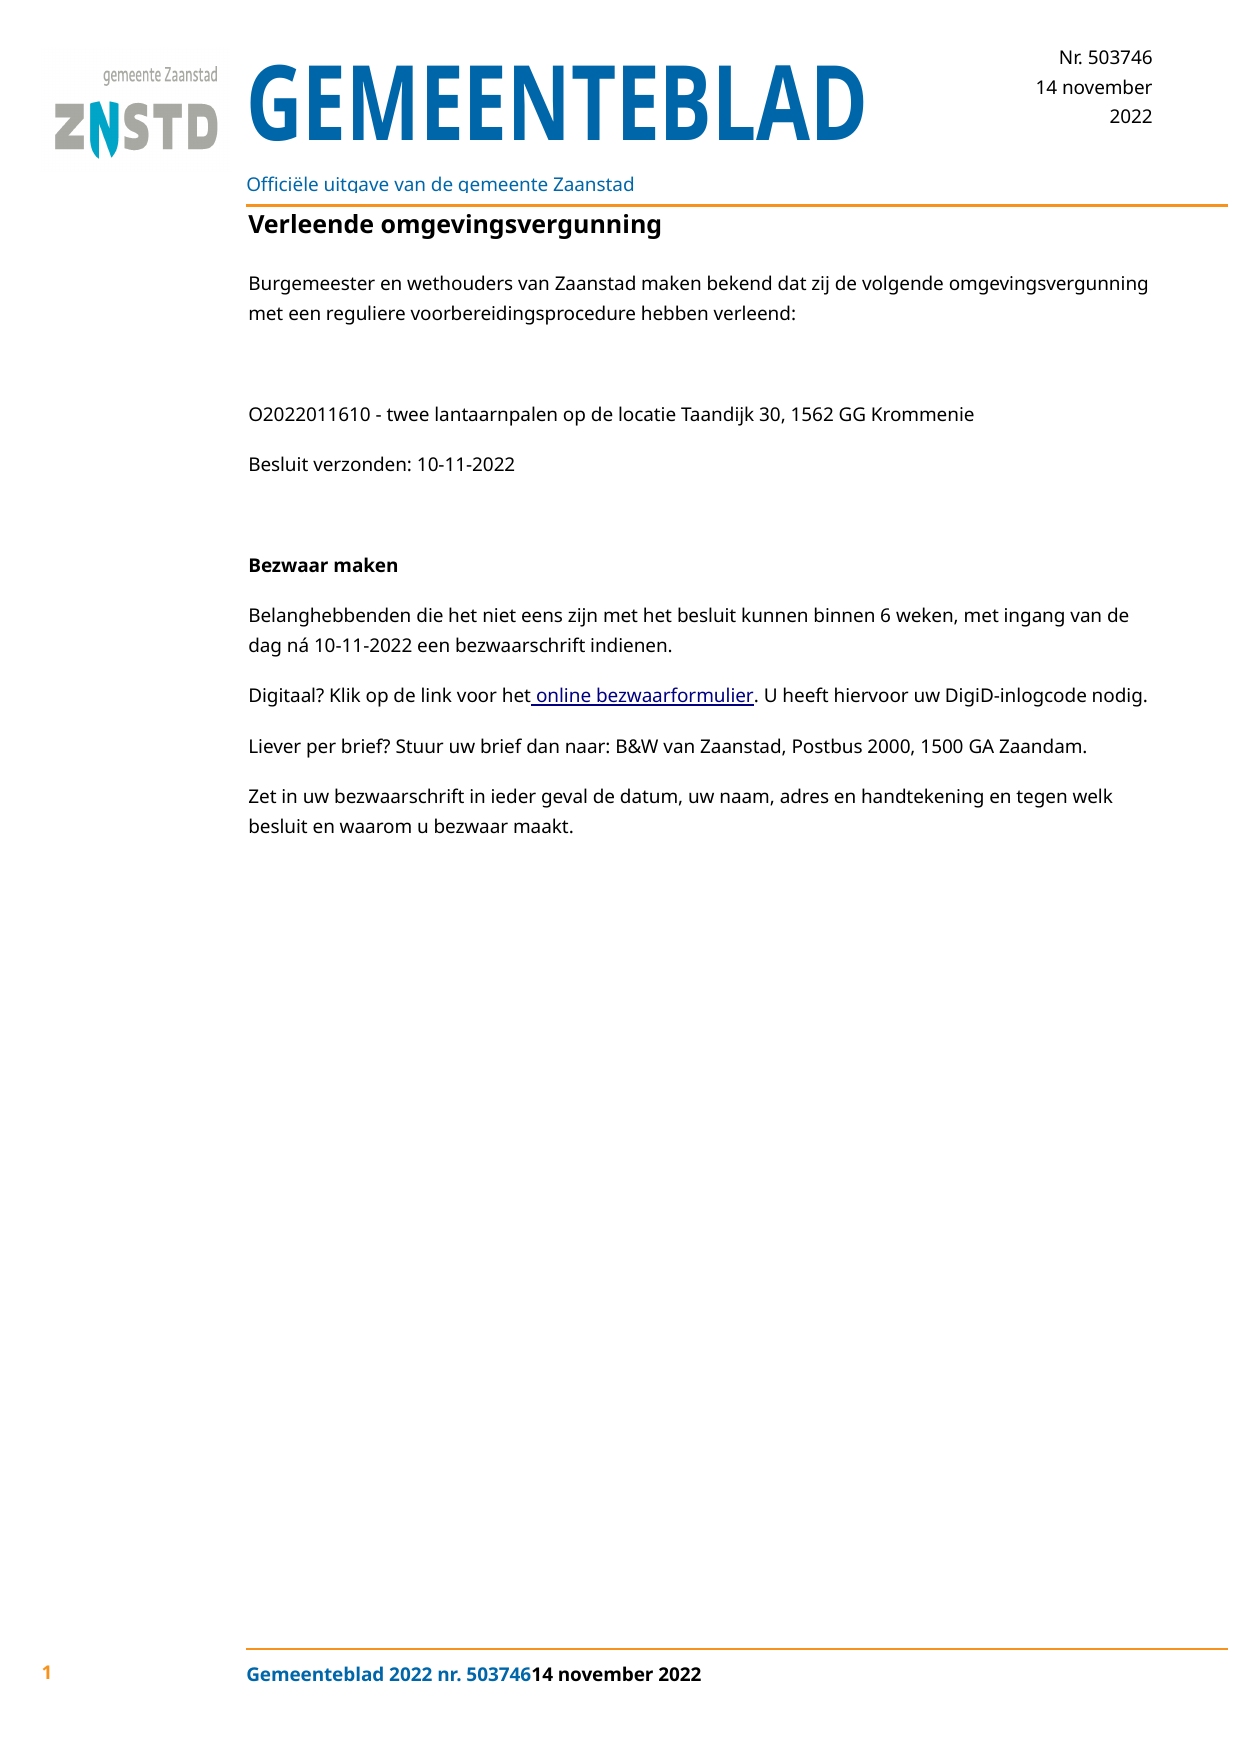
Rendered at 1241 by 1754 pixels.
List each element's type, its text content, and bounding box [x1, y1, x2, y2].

text Belanghebbenden die het niet eens zijn met het besluit kunnen binnen 6 weken, met ingang van de dag ná 10-11-2022 een bezwaarschrift indienen. [248, 602, 1152, 658]
text Liever per brief? Stuur uw brief dan naar: B&W van Zaanstad, Postbus 2000, 1500 GA Zaandam. [248, 733, 1152, 758]
picture [41, 47, 231, 172]
text Verleende omgevingsvergunning [248, 207, 1152, 241]
text Digitaal? Klik op de link voor het online bezwaarformulier. U heeft hiervoor uw DigiD-inlogcode nodig. [248, 682, 1152, 708]
text Burgemeester en wethouders van Zaanstad maken bekend dat zij de volgende omgevingsvergunning met een reguliere voorbereidingsprocedure hebben verleend: [248, 270, 1152, 326]
text Bezwaar maken [248, 552, 1152, 578]
text Besluit verzonden: 10-11-2022 [248, 451, 1152, 477]
text Zet in uw bezwaarschrift in ieder geval de datum, uw naam, adres en handtekening en tegen welk besluit en waarom u bezwaar maakt. [248, 783, 1152, 838]
text O2022011610 - twee lantaarnpalen op de locatie Taandijk 30, 1562 GG Krommenie [248, 401, 1152, 426]
